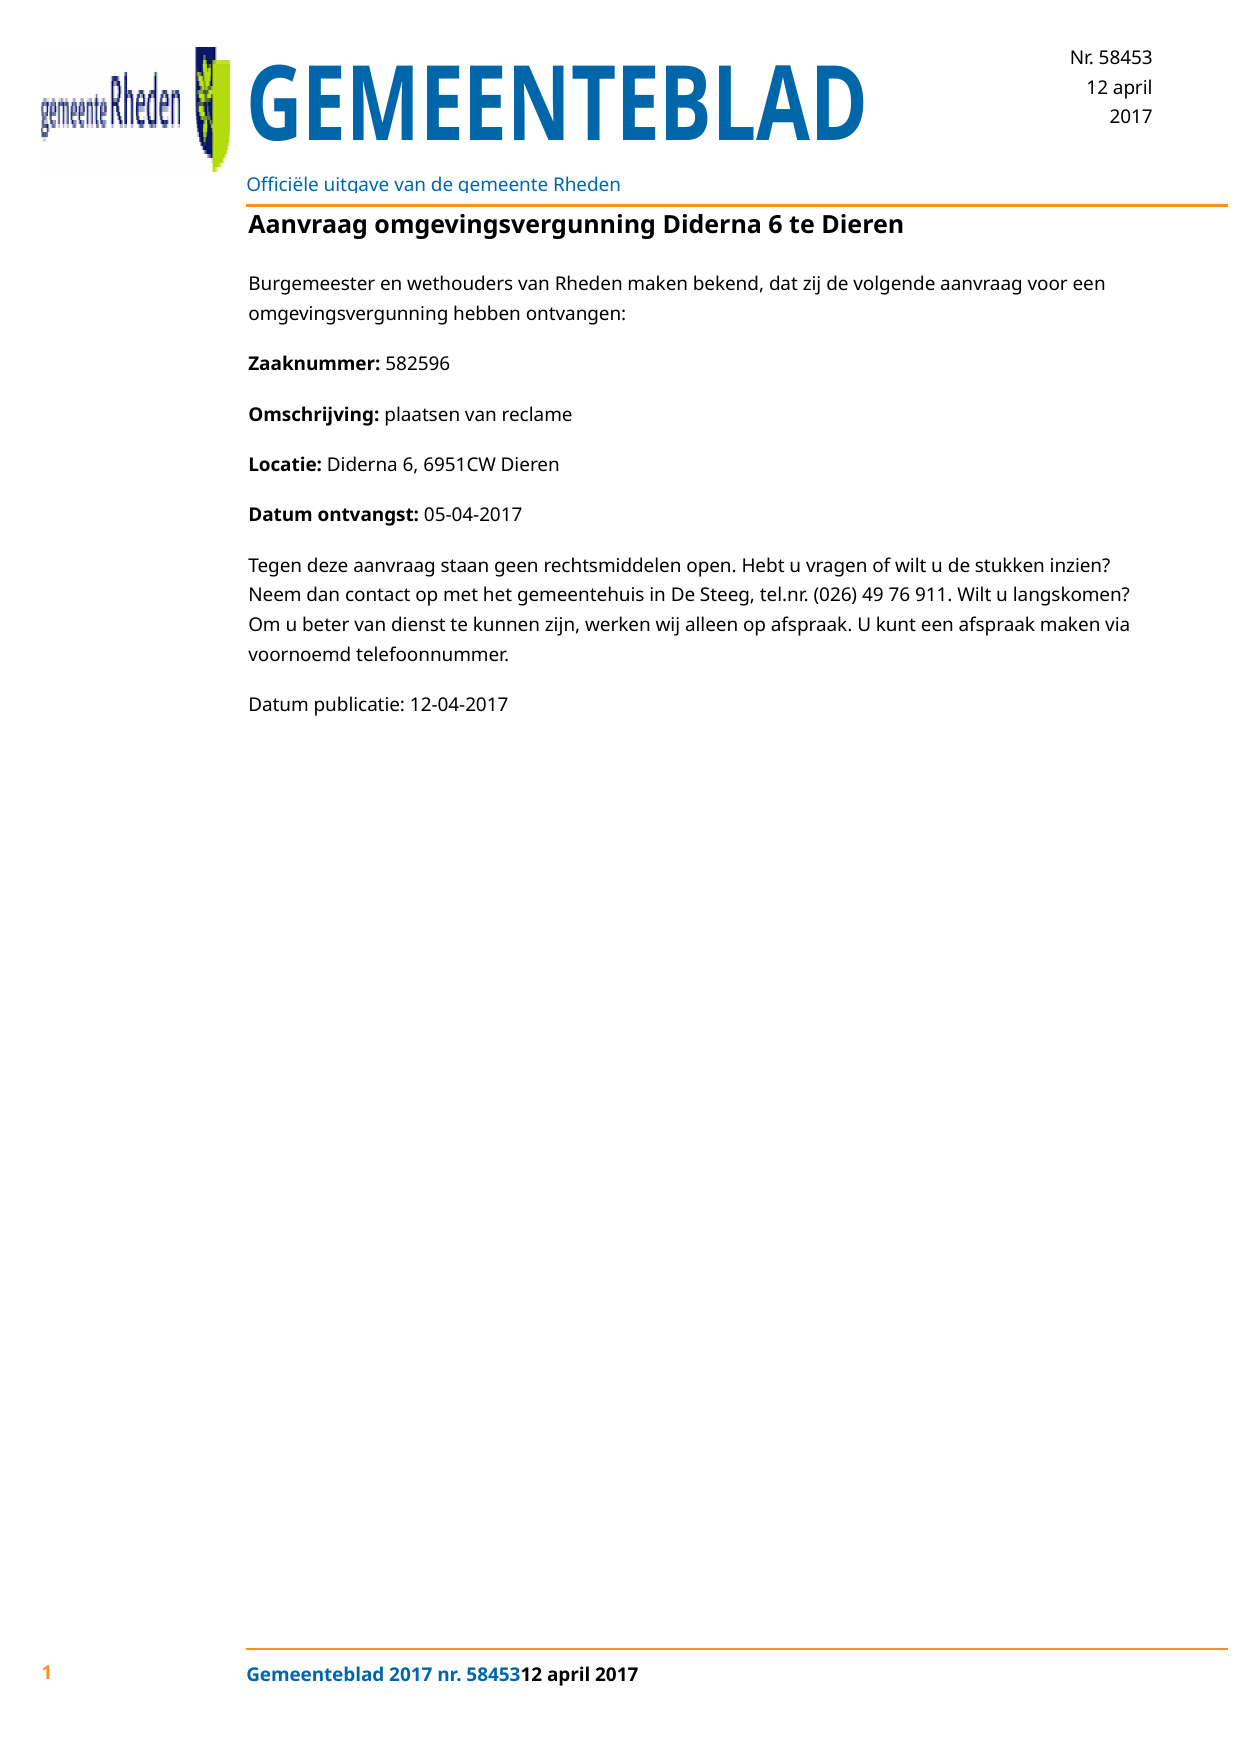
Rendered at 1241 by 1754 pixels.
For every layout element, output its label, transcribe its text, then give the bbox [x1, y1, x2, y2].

text Datum ontvangst: 05-04-2017 [248, 502, 1152, 527]
text Omschrijving: plaatsen van reclame [248, 401, 1152, 426]
text Burgemeester en wethouders van Rheden maken bekend, dat zij de volgende aanvraag voor een omgevingsvergunning hebben ontvangen: [248, 270, 1152, 326]
text Zaaknummer: 582596 [248, 350, 1152, 376]
text Datum publicatie: 12-04-2017 [248, 691, 1152, 717]
text Aanvraag omgevingsvergunning Diderna 6 te Dieren [248, 207, 1152, 241]
picture [41, 47, 231, 172]
text Tegen deze aanvraag staan geen rechtsmiddelen open. Hebt u vragen of wilt u de stukken inzien? Neem dan contact op met het gemeentehuis in De Steeg, tel.nr. (026) 49 76 911. Wilt u langskomen? Om u beter van dienst te kunnen zijn, werken wij alleen op afspraak. U kunt een afspraak maken via voornoemd telefoonnummer. [248, 552, 1152, 666]
text Locatie: Diderna 6, 6951CW Dieren [248, 451, 1152, 477]
